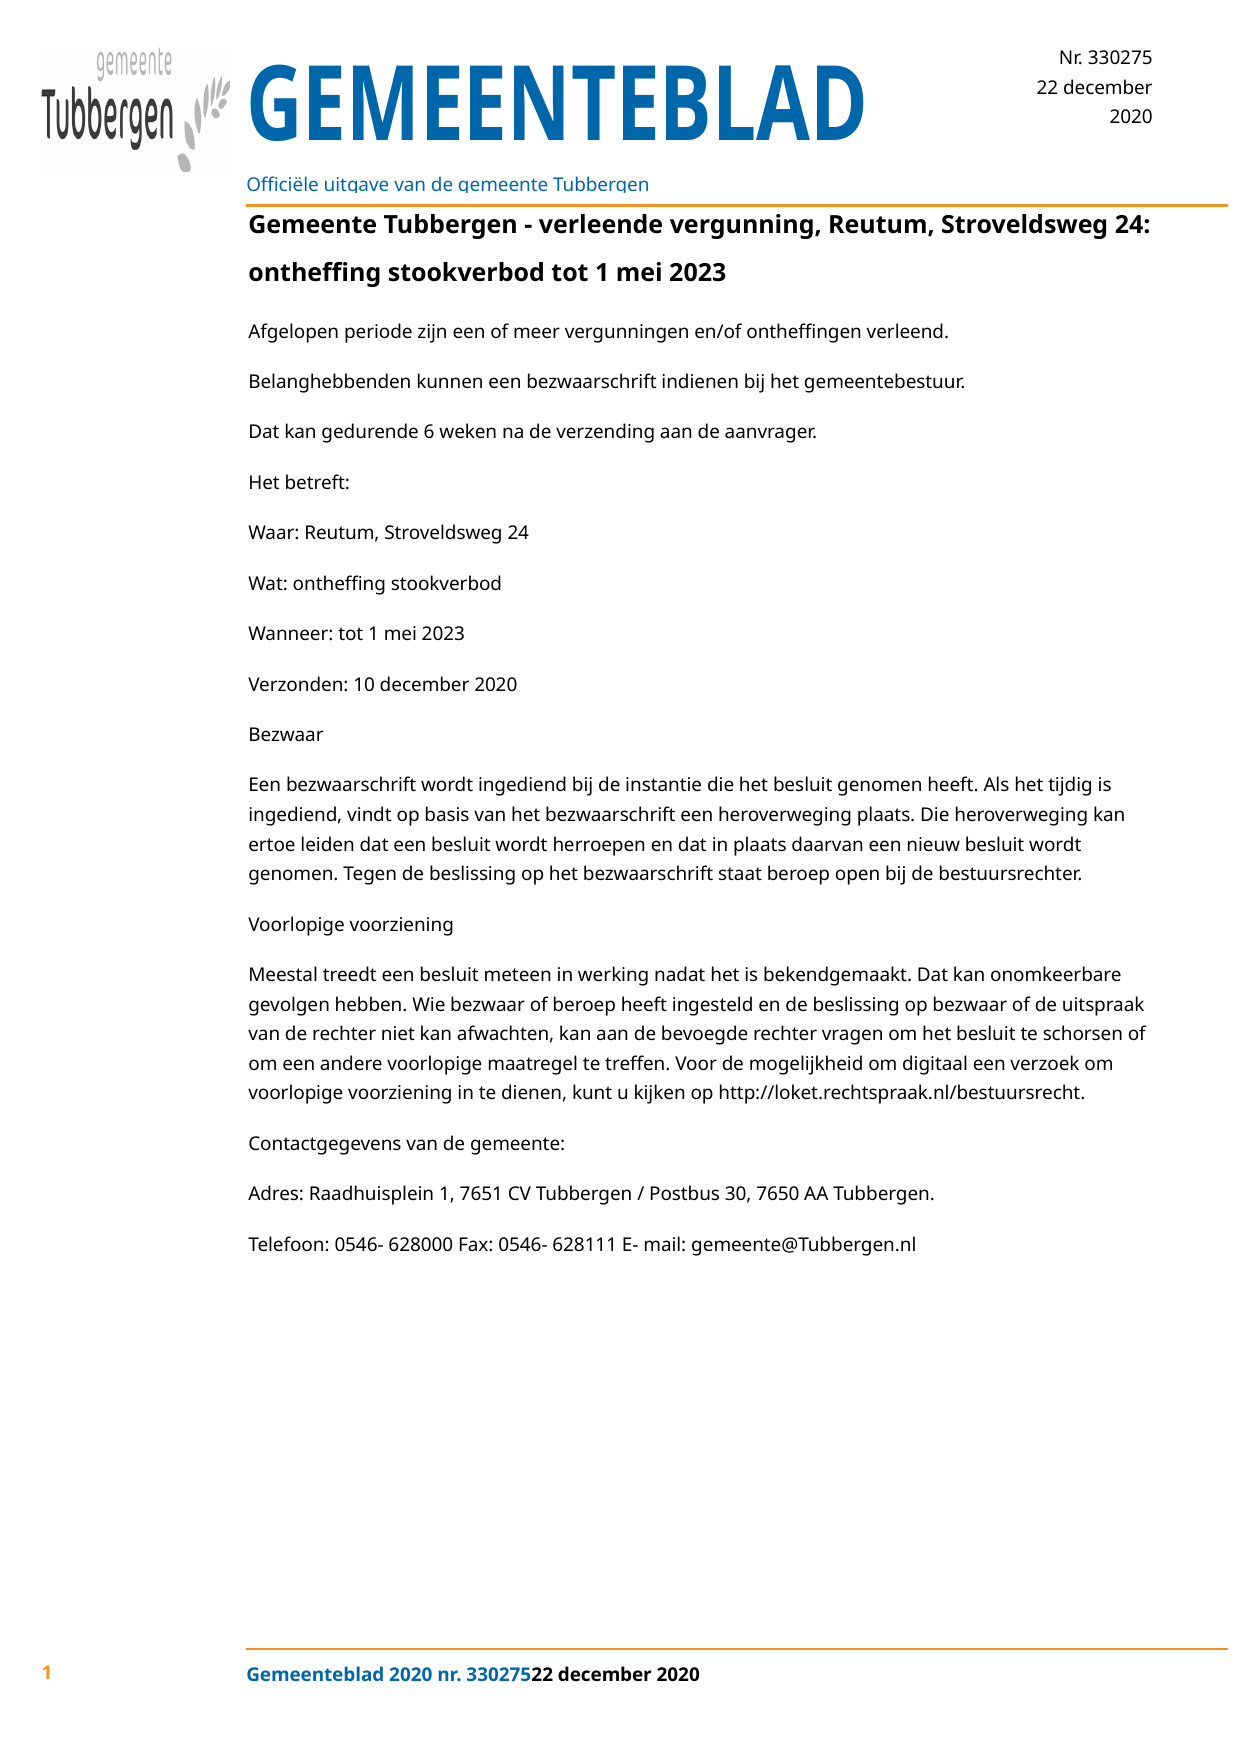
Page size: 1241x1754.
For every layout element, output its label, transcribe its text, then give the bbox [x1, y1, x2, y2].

text Meestal treedt een besluit meteen in werking nadat het is bekendgemaakt. Dat kan onomkeerbare gevolgen hebben. Wie bezwaar of beroep heeft ingesteld en de beslissing op bezwaar of de uitspraak van de rechter niet kan afwachten, kan aan de bevoegde rechter vragen om het besluit te schorsen of om een andere voorlopige maatregel te treffen. Voor de mogelijkheid om digitaal een verzoek om voorlopige voorziening in te dienen, kunt u kijken op http://loket.rechtspraak.nl/bestuursrecht. [248, 961, 1152, 1105]
text Telefoon: 0546- 628000 Fax: 0546- 628111 E- mail: gemeente@Tubbergen.nl [248, 1231, 1152, 1257]
text Gemeente Tubbergen - verleende vergunning, Reutum, Stroveldsweg 24: ontheffing stookverbod tot 1 mei 2023 [248, 207, 1152, 288]
text Het betreft: [248, 469, 1152, 495]
text Afgelopen periode zijn een of meer vergunningen en/of ontheffingen verleend. [248, 318, 1152, 344]
text Wat: ontheffing stookverbod [248, 570, 1152, 596]
text Belanghebbenden kunnen een bezwaarschrift indienen bij het gemeentebestuur. [248, 368, 1152, 394]
text Dat kan gedurende 6 weken na de verzending aan de aanvrager. [248, 419, 1152, 444]
text Een bezwaarschrift wordt ingediend bij de instantie die het besluit genomen heeft. Als het tijdig is ingediend, vindt op basis van het bezwaarschrift een heroverweging plaats. Die heroverweging kan ertoe leiden dat een besluit wordt herroepen en dat in plaats daarvan een nieuw besluit wordt genomen. Tegen de beslissing op het bezwaarschrift staat beroep open bij de bestuursrechter. [248, 772, 1152, 886]
picture [41, 47, 231, 172]
text Voorlopige voorziening [248, 911, 1152, 937]
text Waar: Reutum, Stroveldsweg 24 [248, 519, 1152, 545]
text Bezwaar [248, 721, 1152, 747]
text Wanneer: tot 1 mei 2023 [248, 620, 1152, 646]
text Contactgegevens van de gemeente: [248, 1130, 1152, 1156]
text Verzonden: 10 december 2020 [248, 671, 1152, 697]
text Adres: Raadhuisplein 1, 7651 CV Tubbergen / Postbus 30, 7650 AA Tubbergen. [248, 1180, 1152, 1206]
